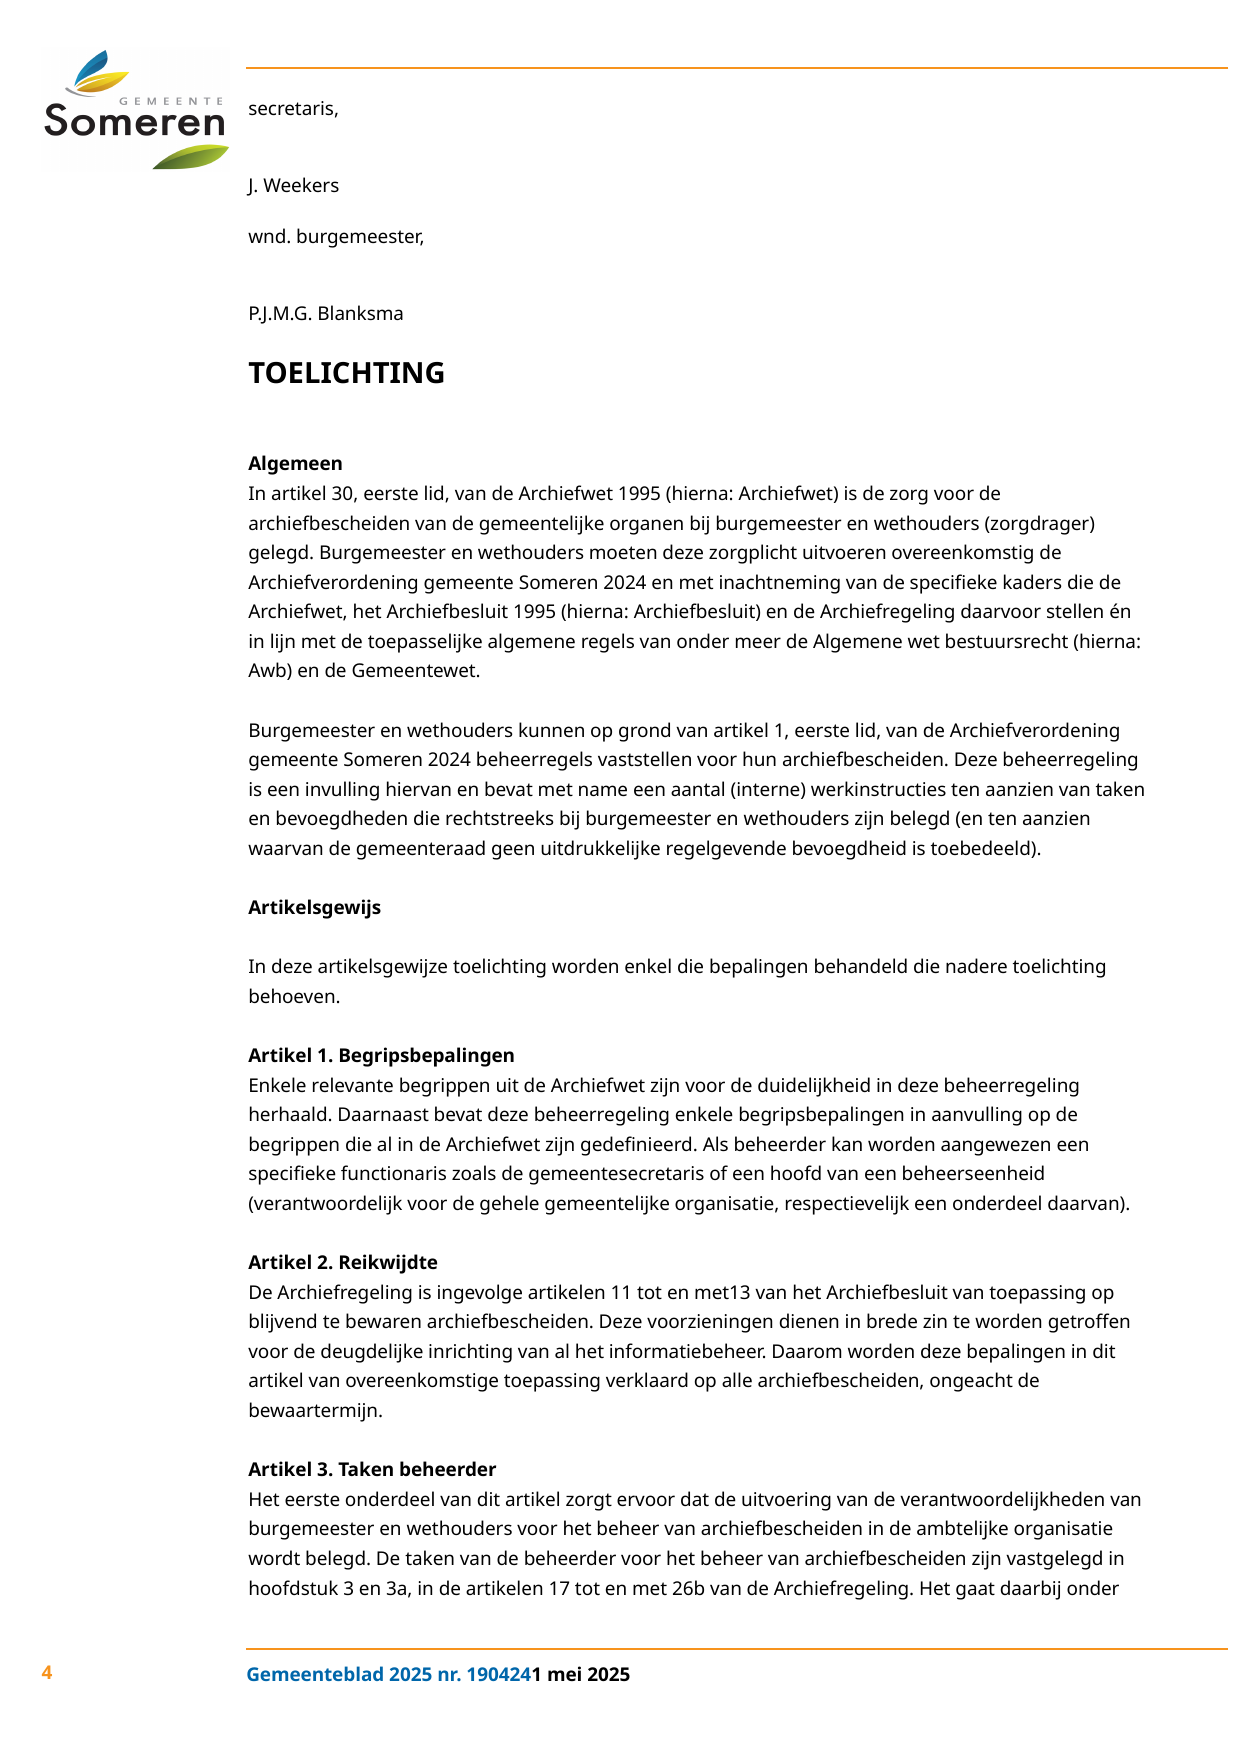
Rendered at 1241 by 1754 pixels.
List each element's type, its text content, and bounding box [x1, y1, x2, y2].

text secretaris, [248, 95, 1152, 121]
picture [41, 47, 231, 172]
text Het eerste onderdeel van dit artikel zorgt ervoor dat de uitvoering van de verantwoordelijkheden van burgemeester en wethouders voor het beheer van archiefbescheiden in de ambtelijke organisatie wordt belegd. De taken van de beheerder voor het beheer van archiefbescheiden zijn vastgelegd in hoofdstuk 3 en 3a, in de artikelen 17 tot en met 26b van de Archiefregeling. Het gaat daarbij onder [248, 1486, 1152, 1600]
text De Archiefregeling is ingevolge artikelen 11 tot en met13 van het Archiefbesluit van toepassing op blijvend te bewaren archiefbescheiden. Deze voorzieningen dienen in brede zin te worden getroffen voor de deugdelijke inrichting van al het informatiebeheer. Daarom worden deze bepalingen in dit artikel van overeenkomstige toepassing verklaard op alle archiefbescheiden, ongeacht de bewaartermijn. [248, 1279, 1152, 1423]
text Artikel 3. Taken beheerder [248, 1456, 1152, 1482]
text In artikel 30, eerste lid, van de Archiefwet 1995 (hierna: Archiefwet) is de zorg voor de archiefbescheiden van de gemeentelijke organen bij burgemeester en wethouders (zorgdrager) gelegd. Burgemeester en wethouders moeten deze zorgplicht uitvoeren overeenkomstig de Archiefverordening gemeente Someren 2024 en met inachtneming van de specifieke kaders die de Archiefwet, het Archiefbesluit 1995 (hierna: Archiefbesluit) en de Archiefregeling daarvoor stellen én in lijn met de toepasselijke algemene regels van onder meer de Algemene wet bestuursrecht (hierna: Awb) en de Gemeentewet. [248, 480, 1152, 683]
text Enkele relevante begrippen uit de Archiefwet zijn voor de duidelijkheid in deze beheerregeling herhaald. Daarnaast bevat deze beheerregeling enkele begripsbepalingen in aanvulling op de begrippen die al in de Archiefwet zijn gedefinieerd. Als beheerder kan worden aangewezen een specifieke functionaris zoals de gemeentesecretaris of een hoofd van een beheerseenheid (verantwoordelijk voor de gehele gemeentelijke organisatie, respectievelijk een onderdeel daarvan). [248, 1072, 1152, 1216]
text TOELICHTING [248, 352, 1152, 392]
text Algemeen [248, 451, 1152, 476]
text Burgemeester en wethouders kunnen op grond van artikel 1, eerste lid, van de Archiefverordening gemeente Someren 2024 beheerregels vaststellen voor hun archiefbescheiden. Deze beheerregeling is een invulling hiervan en bevat met name een aantal (interne) werkinstructies ten aanzien van taken en bevoegdheden die rechtstreeks bij burgemeester en wethouders zijn belegd (en ten aanzien waarvan de gemeenteraad geen uitdrukkelijke regelgevende bevoegdheid is toebedeeld). [248, 717, 1152, 861]
text wnd. burgemeester, [248, 223, 1152, 249]
text Artikelsgewijs [248, 894, 1152, 920]
text Artikel 1. Begripsbepalingen [248, 1042, 1152, 1068]
text P.J.M.G. Blanksma [248, 301, 1152, 326]
text Artikel 2. Reikwijdte [248, 1249, 1152, 1275]
text In deze artikelsgewijze toelichting worden enkel die bepalingen behandeld die nadere toelichting behoeven. [248, 953, 1152, 1009]
text J. Weekers [248, 172, 1152, 198]
